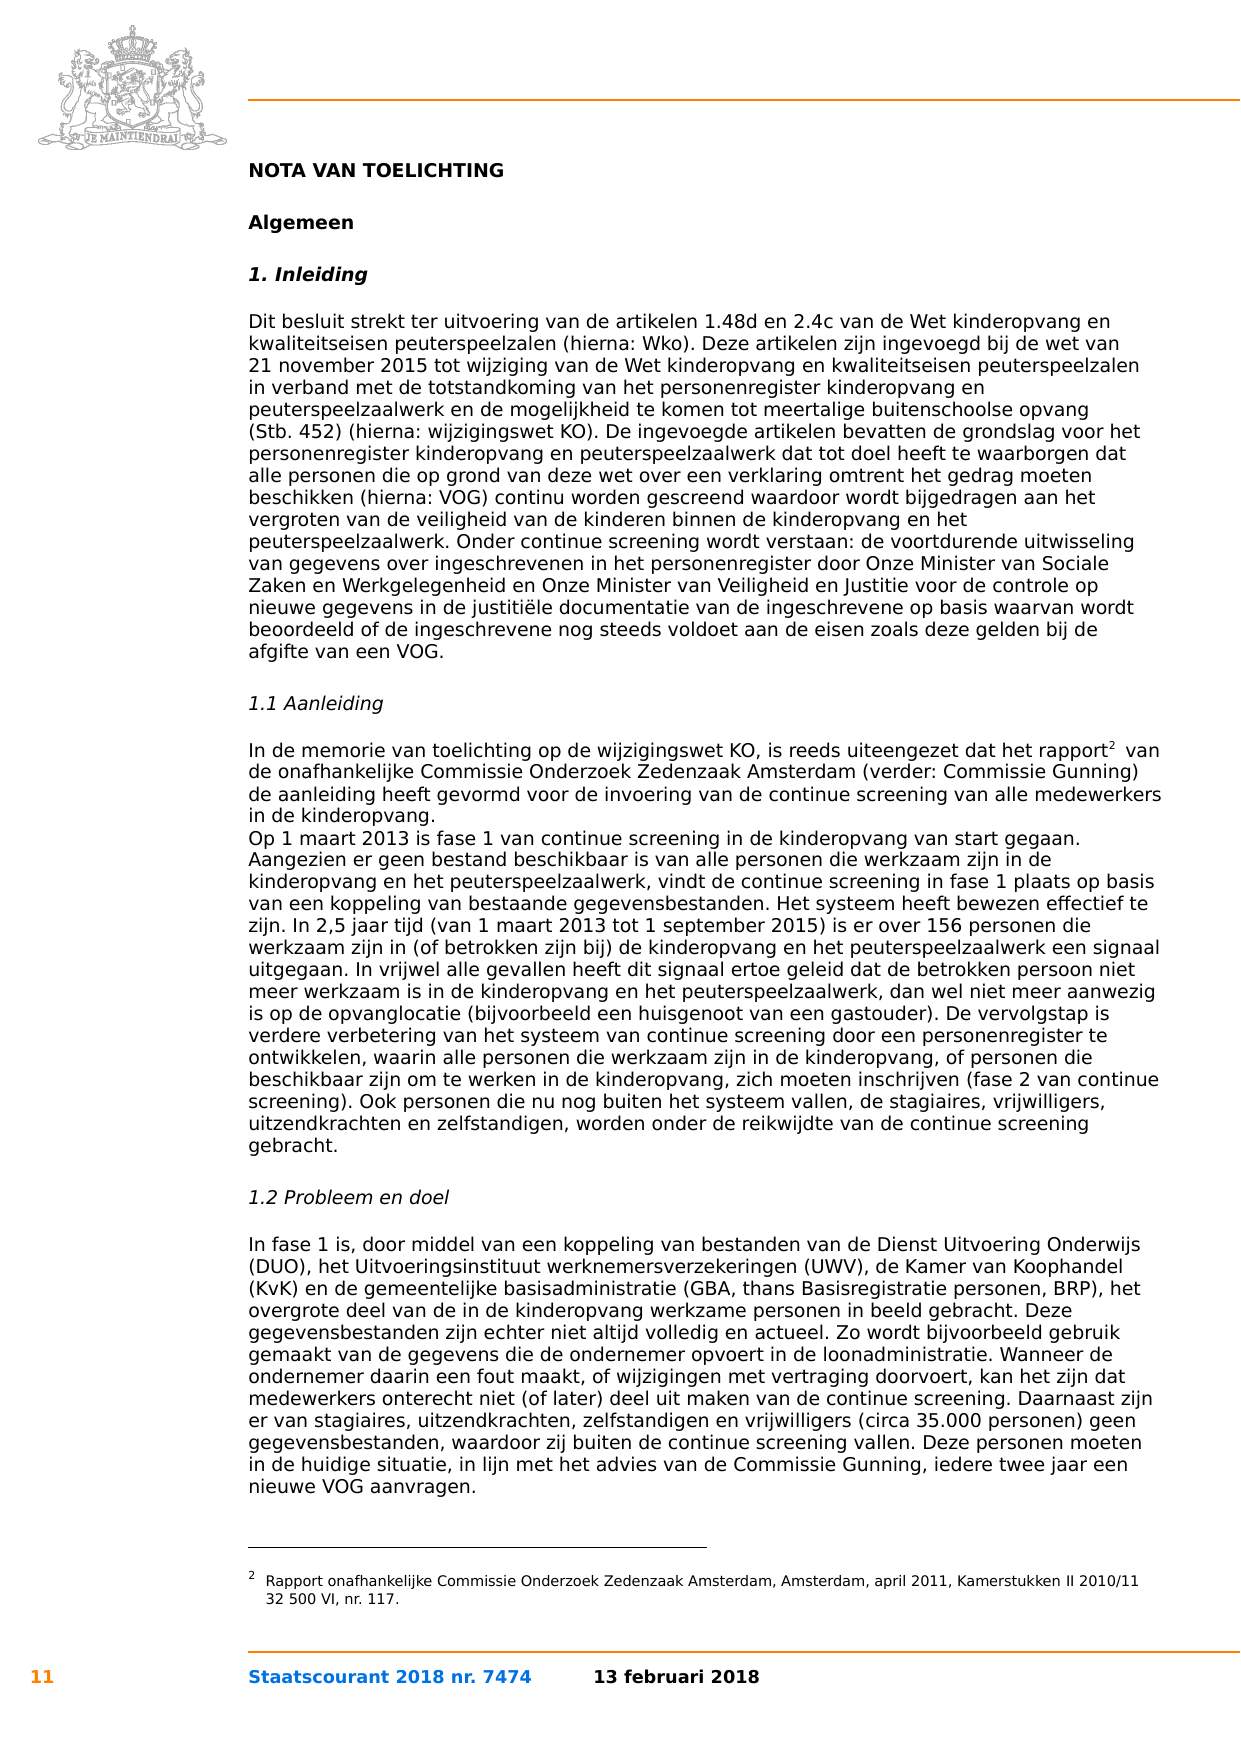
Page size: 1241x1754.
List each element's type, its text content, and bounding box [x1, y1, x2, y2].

subtitle 1.2 Probleem en doel [248, 1187, 1163, 1209]
picture [38, 25, 227, 150]
text In de memorie van toelichting op de wijzigingswet KO, is reeds uiteengezet dat het rapport van de onafhankelijke Commissie Onderzoek Zedenzaak Amsterdam (verder: Commissie Gunning) de aanleiding heeft gevormd voor de invoering van de continue screening van alle medewerkers in de kinderopvang. [248, 739, 1163, 827]
text Rapport onafhankelijke Commissie Onderzoek Zedenzaak Amsterdam, Amsterdam, april 2011, Kamerstukken II 2010/11 32 500 VI, nr. 117. [248, 1569, 1163, 1608]
text Op 1 maart 2013 is fase 1 van continue screening in de kinderopvang van start gegaan. [248, 827, 1163, 849]
text Dit besluit strekt ter uitvoering van de artikelen 1.48d en 2.4c van de Wet kinderopvang en kwaliteitseisen peuterspeelzalen (hierna: Wko). Deze artikelen zijn ingevoegd bij de wet van 21 november 2015 tot wijziging van de Wet kinderopvang en kwaliteitseisen peuterspeelzalen in verband met de totstandkoming van het personenregister kinderopvang en peuterspeelzaalwerk en de mogelijkheid te komen tot meertalige buitenschoolse opvang (Stb. 452) (hierna: wijzigingswet KO). De ingevoegde artikelen bevatten de grondslag voor het personenregister kinderopvang en peuterspeelzaalwerk dat tot doel heeft te waarborgen dat alle personen die op grond van deze wet over een verklaring omtrent het gedrag moeten beschikken (hierna: VOG) continu worden gescreend waardoor wordt bijgedragen aan het vergroten van de veiligheid van de kinderen binnen de kinderopvang en het peuterspeelzaalwerk. Onder continue screening wordt verstaan: de voortdurende uitwisseling van gegevens over ingeschrevenen in het personenregister door Onze Minister van Sociale Zaken en Werkgelegenheid en Onze Minister van Veiligheid en Justitie voor de controle op nieuwe gegevens in de justitiële documentatie van de ingeschrevene op basis waarvan wordt beoordeeld of de ingeschrevene nog steeds voldoet aan de eisen zoals deze gelden bij de afgifte van een VOG. [248, 311, 1163, 662]
subtitle Algemeen [248, 212, 1163, 234]
text Aangezien er geen bestand beschikbaar is van alle personen die werkzaam zijn in de kinderopvang en het peuterspeelzaalwerk, vindt de continue screening in fase 1 plaats op basis van een koppeling van bestaande gegevensbestanden. Het systeem heeft bewezen effectief te zijn. In 2,5 jaar tijd (van 1 maart 2013 tot 1 september 2015) is er over 156 personen die werkzaam zijn in (of betrokken zijn bij) de kinderopvang en het peuterspeelzaalwerk een signaal uitgegaan. In vrijwel alle gevallen heeft dit signaal ertoe geleid dat de betrokken persoon niet meer werkzaam is in de kinderopvang en het peuterspeelzaalwerk, dan wel niet meer aanwezig is op de opvanglocatie (bijvoorbeeld een huisgenoot van een gastouder). De vervolgstap is verdere verbetering van het systeem van continue screening door een personenregister te ontwikkelen, waarin alle personen die werkzaam zijn in de kinderopvang, of personen die beschikbaar zijn om te werken in de kinderopvang, zich moeten inschrijven (fase 2 van continue screening). Ook personen die nu nog buiten het systeem vallen, de stagiaires, vrijwilligers, uitzendkrachten en zelfstandigen, worden onder de reikwijdte van de continue screening gebracht. [248, 849, 1163, 1157]
subtitle 1.1 Aanleiding [248, 692, 1163, 714]
subtitle NOTA VAN TOELICHTING [248, 160, 1163, 182]
subtitle 1. Inleiding [248, 264, 1163, 286]
text In fase 1 is, door middel van een koppeling van bestanden van de Dienst Uitvoering Onderwijs (DUO), het Uitvoeringsinstituut werknemersverzekeringen (UWV), de Kamer van Koophandel (KvK) en de gemeentelijke basisadministratie (GBA, thans Basisregistratie personen, BRP), het overgrote deel van de in de kinderopvang werkzame personen in beeld gebracht. Deze gegevensbestanden zijn echter niet altijd volledig en actueel. Zo wordt bijvoorbeeld gebruik gemaakt van de gegevens die de ondernemer opvoert in de loonadministratie. Wanneer de ondernemer daarin een fout maakt, of wijzigingen met vertraging doorvoert, kan het zijn dat medewerkers onterecht niet (of later) deel uit maken van de continue screening. Daarnaast zijn er van stagiaires, uitzendkrachten, zelfstandigen en vrijwilligers (circa 35.000 personen) geen gegevensbestanden, waardoor zij buiten de continue screening vallen. Deze personen moeten in de huidige situatie, in lijn met het advies van de Commissie Gunning, iedere twee jaar een nieuwe VOG aanvragen. [248, 1234, 1163, 1498]
